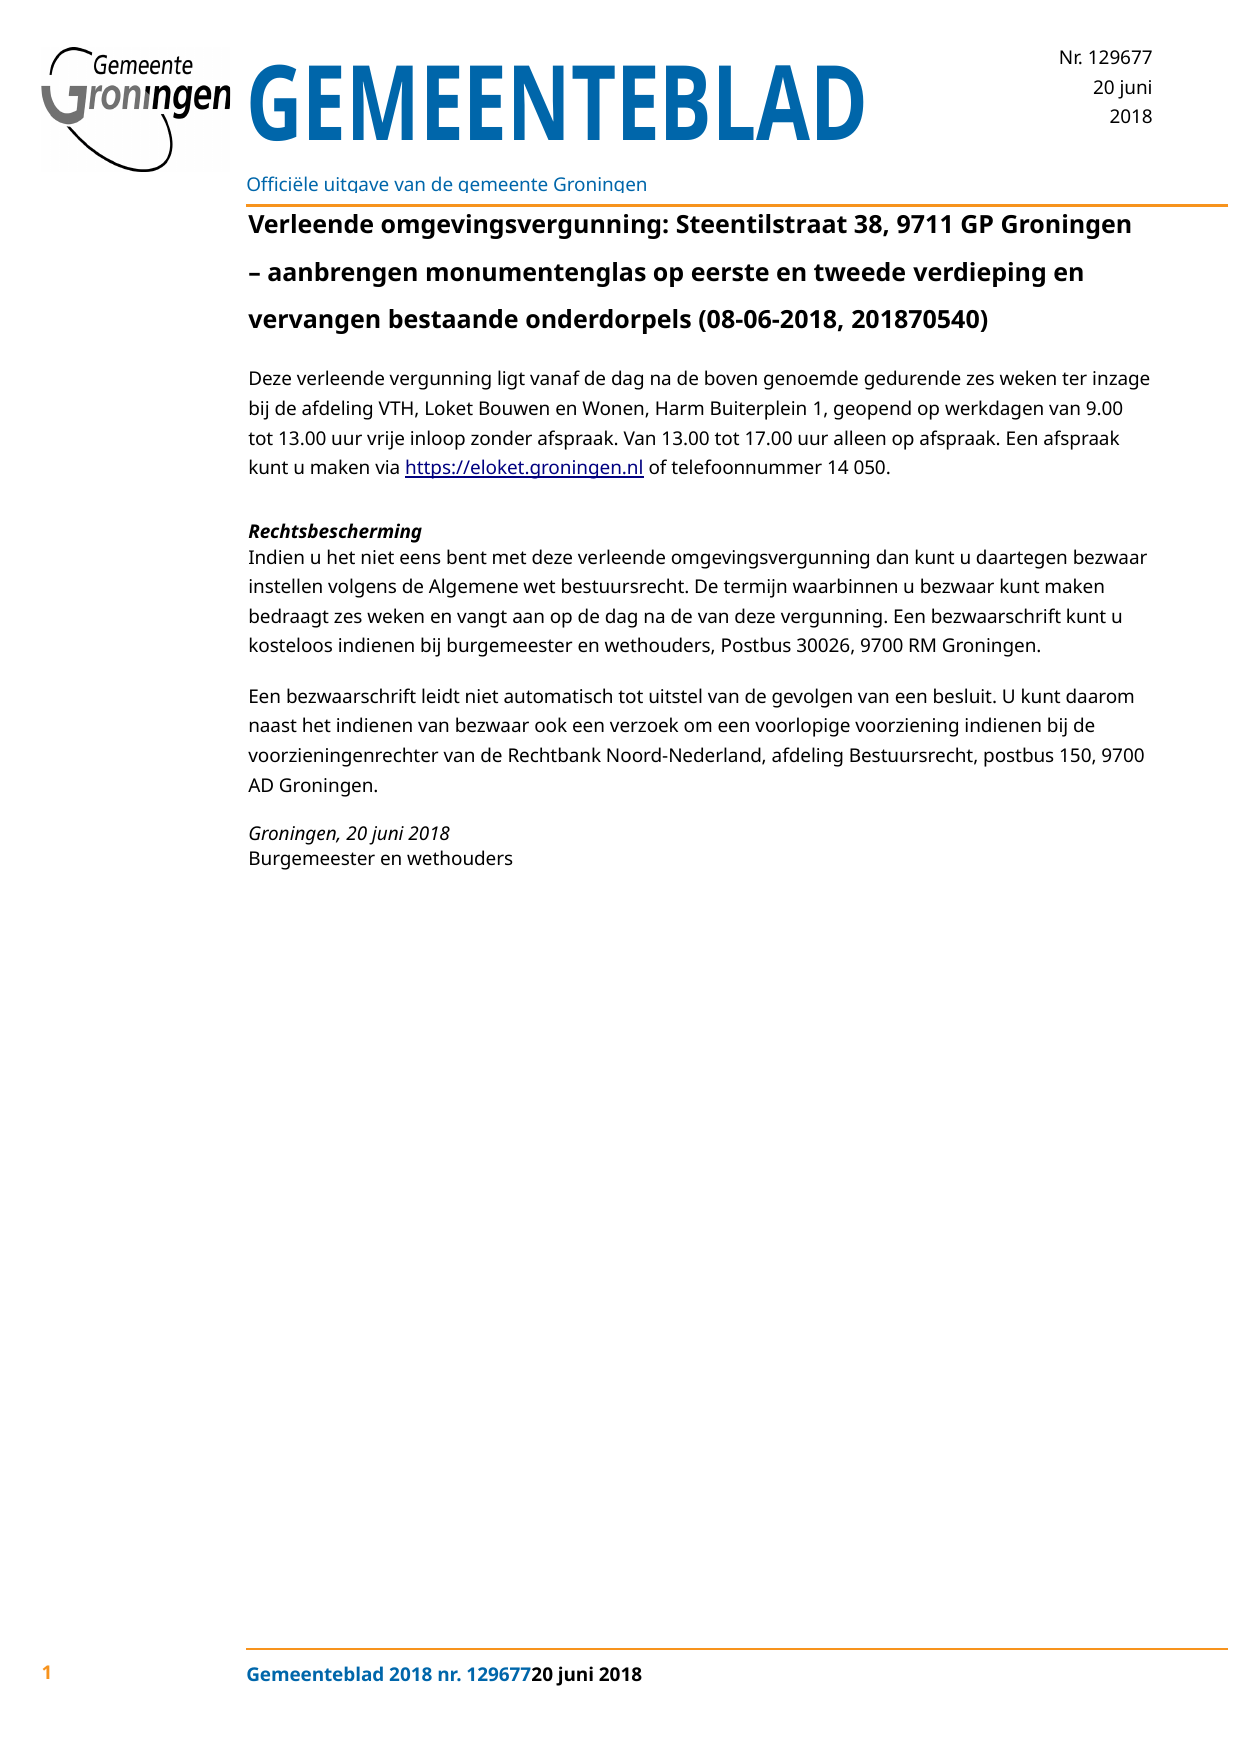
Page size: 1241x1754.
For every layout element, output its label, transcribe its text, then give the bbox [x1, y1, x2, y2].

text Een bezwaarschrift leidt niet automatisch tot uitstel van de gevolgen van een besluit. U kunt daarom naast het indienen van bezwaar ook een verzoek om een voorlopige voorziening indienen bij de voorzieningenrechter van de Rechtbank Noord-Nederland, afdeling Bestuursrecht, postbus 150, 9700 AD Groningen. [248, 683, 1152, 798]
text Groningen, 20 juni 2018 [248, 820, 1152, 845]
picture [41, 47, 231, 172]
text Indien u het niet eens bent met deze verleende omgevingsvergunning dan kunt u daartegen bezwaar instellen volgens de Algemene wet bestuursrecht. De termijn waarbinnen u bezwaar kunt maken bedraagt zes weken en vangt aan op de dag na de van deze vergunning. Een bezwaarschrift kunt u kosteloos indienen bij burgemeester en wethouders, Postbus 30026, 9700 RM Groningen. [248, 544, 1152, 658]
text Rechtsbescherming [248, 518, 1152, 544]
text Deze verleende vergunning ligt vanaf de dag na de boven genoemde gedurende zes weken ter inzage bij de afdeling VTH, Loket Bouwen en Wonen, Harm Buiterplein 1, geopend op werkdagen van 9.00 tot 13.00 uur vrije inloop zonder afspraak. Van 13.00 tot 17.00 uur alleen op afspraak. Een afspraak kunt u maken via https://eloket.groningen.nl of telefoonnummer 14 050. [248, 366, 1152, 480]
text Burgemeester en wethouders [248, 845, 1152, 871]
text Verleende omgevingsvergunning: Steentilstraat 38, 9711 GP Groningen – aanbrengen monumentenglas op eerste en tweede verdieping en vervangen bestaande onderdorpels (08-06-2018, 201870540) [248, 207, 1152, 336]
